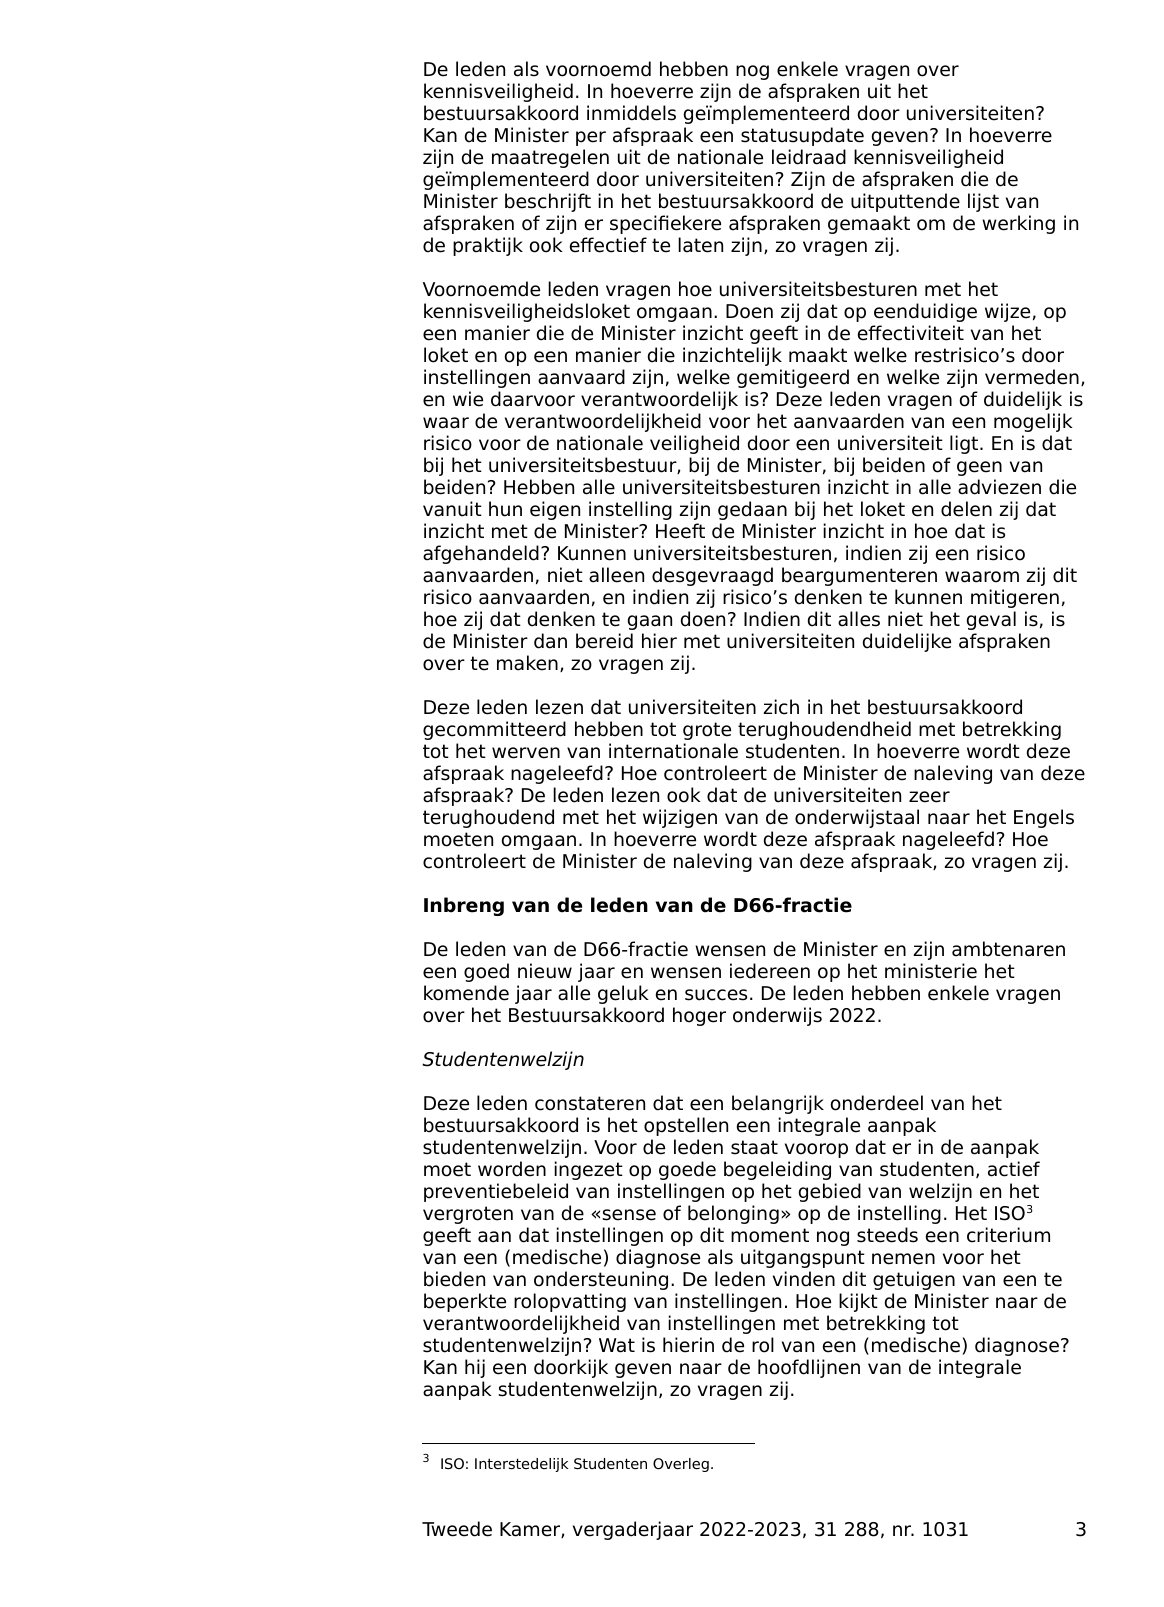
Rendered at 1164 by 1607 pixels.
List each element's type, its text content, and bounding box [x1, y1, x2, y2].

text De leden van de D66-fractie wensen de Minister en zijn ambtenaren een goed nieuw jaar en wensen iedereen op het ministerie het komende jaar alle geluk en succes. De leden hebben enkele vragen over het Bestuursakkoord hoger onderwijs 2022. [422, 939, 1087, 1027]
text De leden als voornoemd hebben nog enkele vragen over kennisveiligheid. In hoeverre zijn de afspraken uit het bestuursakkoord inmiddels geïmplementeerd door universiteiten? Kan de Minister per afspraak een statusupdate geven? In hoeverre zijn de maatregelen uit de nationale leidraad kennisveiligheid geïmplementeerd door universiteiten? Zijn de afspraken die de Minister beschrijft in het bestuursakkoord de uitputtende lijst van afspraken of zijn er specifiekere afspraken gemaakt om de werking in de praktijk ook effectief te laten zijn, zo vragen zij. [422, 59, 1087, 257]
subtitle Inbreng van de leden van de D66-fractie [422, 895, 1087, 917]
subtitle Studentenwelzijn [422, 1049, 1087, 1071]
text Deze leden constateren dat een belangrijk onderdeel van het bestuursakkoord is het opstellen een integrale aanpak studentenwelzijn. Voor de leden staat voorop dat er in de aanpak moet worden ingezet op goede begeleiding van studenten, actief preventiebeleid van instellingen op het gebied van welzijn en het vergroten van de «sense of belonging» op de instelling. Het ISO geeft aan dat instellingen op dit moment nog steeds een criterium van een (medische) diagnose als uitgangspunt nemen voor het bieden van ondersteuning. De leden vinden dit getuigen van een te beperkte rolopvatting van instellingen. Hoe kijkt de Minister naar de verantwoordelijkheid van instellingen met betrekking tot studentenwelzijn? Wat is hierin de rol van een (medische) diagnose? Kan hij een doorkijk geven naar de hoofdlijnen van de integrale aanpak studentenwelzijn, zo vragen zij. [422, 1093, 1087, 1401]
text ISO: Interstedelijk Studenten Overleg. [422, 1452, 1087, 1474]
text Deze leden lezen dat universiteiten zich in het bestuursakkoord gecommitteerd hebben tot grote terughoudendheid met betrekking tot het werven van internationale studenten. In hoeverre wordt deze afspraak nageleefd? Hoe controleert de Minister de naleving van deze afspraak? De leden lezen ook dat de universiteiten zeer terughoudend met het wijzigen van de onderwijstaal naar het Engels moeten omgaan. In hoeverre wordt deze afspraak nageleefd? Hoe controleert de Minister de naleving van deze afspraak, zo vragen zij. [422, 697, 1087, 873]
text Voornoemde leden vragen hoe universiteitsbesturen met het kennisveiligheidsloket omgaan. Doen zij dat op eenduidige wijze, op een manier die de Minister inzicht geeft in de effectiviteit van het loket en op een manier die inzichtelijk maakt welke restrisico’s door instellingen aanvaard zijn, welke gemitigeerd en welke zijn vermeden, en wie daarvoor verantwoordelijk is? Deze leden vragen of duidelijk is waar de verantwoordelijkheid voor het aanvaarden van een mogelijk risico voor de nationale veiligheid door een universiteit ligt. En is dat bij het universiteitsbestuur, bij de Minister, bij beiden of geen van beiden? Hebben alle universiteitsbesturen inzicht in alle adviezen die vanuit hun eigen instelling zijn gedaan bij het loket en delen zij dat inzicht met de Minister? Heeft de Minister inzicht in hoe dat is afgehandeld? Kunnen universiteitsbesturen, indien zij een risico aanvaarden, niet alleen desgevraagd beargumenteren waarom zij dit risico aanvaarden, en indien zij risico’s denken te kunnen mitigeren, hoe zij dat denken te gaan doen? Indien dit alles niet het geval is, is de Minister dan bereid hier met universiteiten duidelijke afspraken over te maken, zo vragen zij. [422, 279, 1087, 675]
